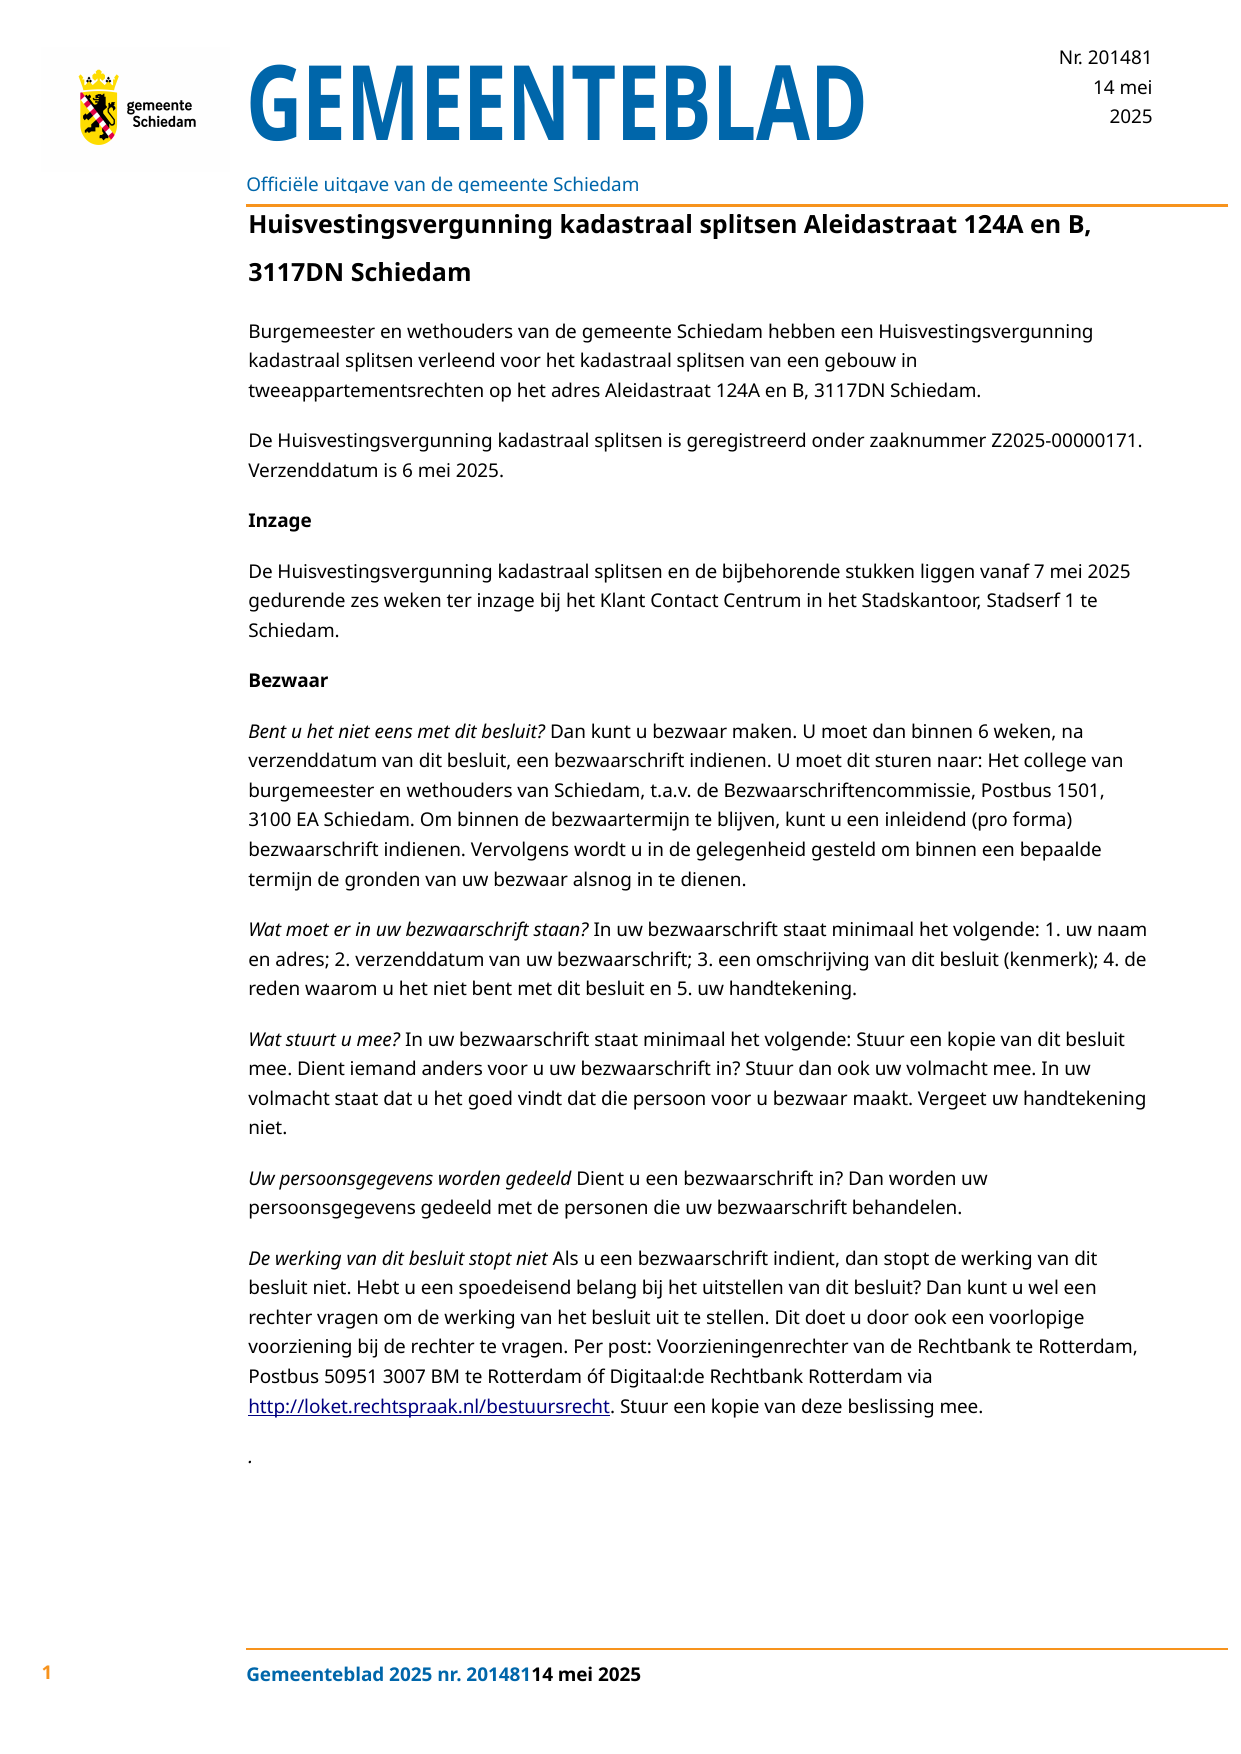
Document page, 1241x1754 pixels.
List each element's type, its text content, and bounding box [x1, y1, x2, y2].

text De werking van dit besluit stopt niet Als u een bezwaarschrift indient, dan stopt de werking van dit besluit niet. Hebt u een spoedeisend belang bij het uitstellen van dit besluit? Dan kunt u wel een rechter vragen om de werking van het besluit uit te stellen. Dit doet u door ook een voorlopige voorziening bij de rechter te vragen. Per post: Voorzieningenrechter van de Rechtbank te Rotterdam, Postbus 50951 3007 BM te Rotterdam óf Digitaal:de Rechtbank Rotterdam via http://loket.rechtspraak.nl/bestuursrecht. Stuur een kopie van deze beslissing mee. [248, 1245, 1152, 1419]
text De Huisvestingsvergunning kadastraal splitsen is geregistreerd onder zaaknummer Z2025-00000171. Verzenddatum is 6 mei 2025. [248, 427, 1152, 483]
text Burgemeester en wethouders van de gemeente Schiedam hebben een Huisvestingsvergunning kadastraal splitsen verleend voor het kadastraal splitsen van een gebouw in tweeappartementsrechten op het adres Aleidastraat 124A en B, 3117DN Schiedam. [248, 318, 1152, 403]
text Bezwaar [248, 667, 1152, 693]
text Bent u het niet eens met dit besluit? Dan kunt u bezwaar maken. U moet dan binnen 6 weken, na verzenddatum van dit besluit, een bezwaarschrift indienen. U moet dit sturen naar: Het college van burgemeester en wethouders van Schiedam, t.a.v. de Bezwaarschriftencommissie, Postbus 1501, 3100 EA Schiedam. Om binnen de bezwaartermijn te blijven, kunt u een inleidend (pro forma) bezwaarschrift indienen. Vervolgens wordt u in de gelegenheid gesteld om binnen een bepaalde termijn de gronden van uw bezwaar alsnog in te dienen. [248, 718, 1152, 892]
text De Huisvestingsvergunning kadastraal splitsen en de bijbehorende stukken liggen vanaf 7 mei 2025 gedurende zes weken ter inzage bij het Klant Contact Centrum in het Stadskantoor, Stadserf 1 te Schiedam. [248, 558, 1152, 643]
text Wat moet er in uw bezwaarschrift staan? In uw bezwaarschrift staat minimaal het volgende: 1. uw naam en adres; 2. verzenddatum van uw bezwaarschrift; 3. een omschrijving van dit besluit (kenmerk); 4. de reden waarom u het niet bent met dit besluit en 5. uw handtekening. [248, 916, 1152, 1001]
text Uw persoonsgegevens worden gedeeld Dient u een bezwaarschrift in? Dan worden uw persoonsgegevens gedeeld met de personen die uw bezwaarschrift behandelen. [248, 1165, 1152, 1220]
text Huisvestingsvergunning kadastraal splitsen Aleidastraat 124A en B, 3117DN Schiedam [248, 207, 1152, 288]
picture [41, 47, 231, 172]
text . [248, 1443, 1152, 1469]
text Wat stuurt u mee? In uw bezwaarschrift staat minimaal het volgende: Stuur een kopie van dit besluit mee. Dient iemand anders voor u uw bezwaarschrift in? Stuur dan ook uw volmacht mee. In uw volmacht staat dat u het goed vindt dat die persoon voor u bezwaar maakt. Vergeet uw handtekening niet. [248, 1026, 1152, 1140]
text Inzage [248, 507, 1152, 533]
